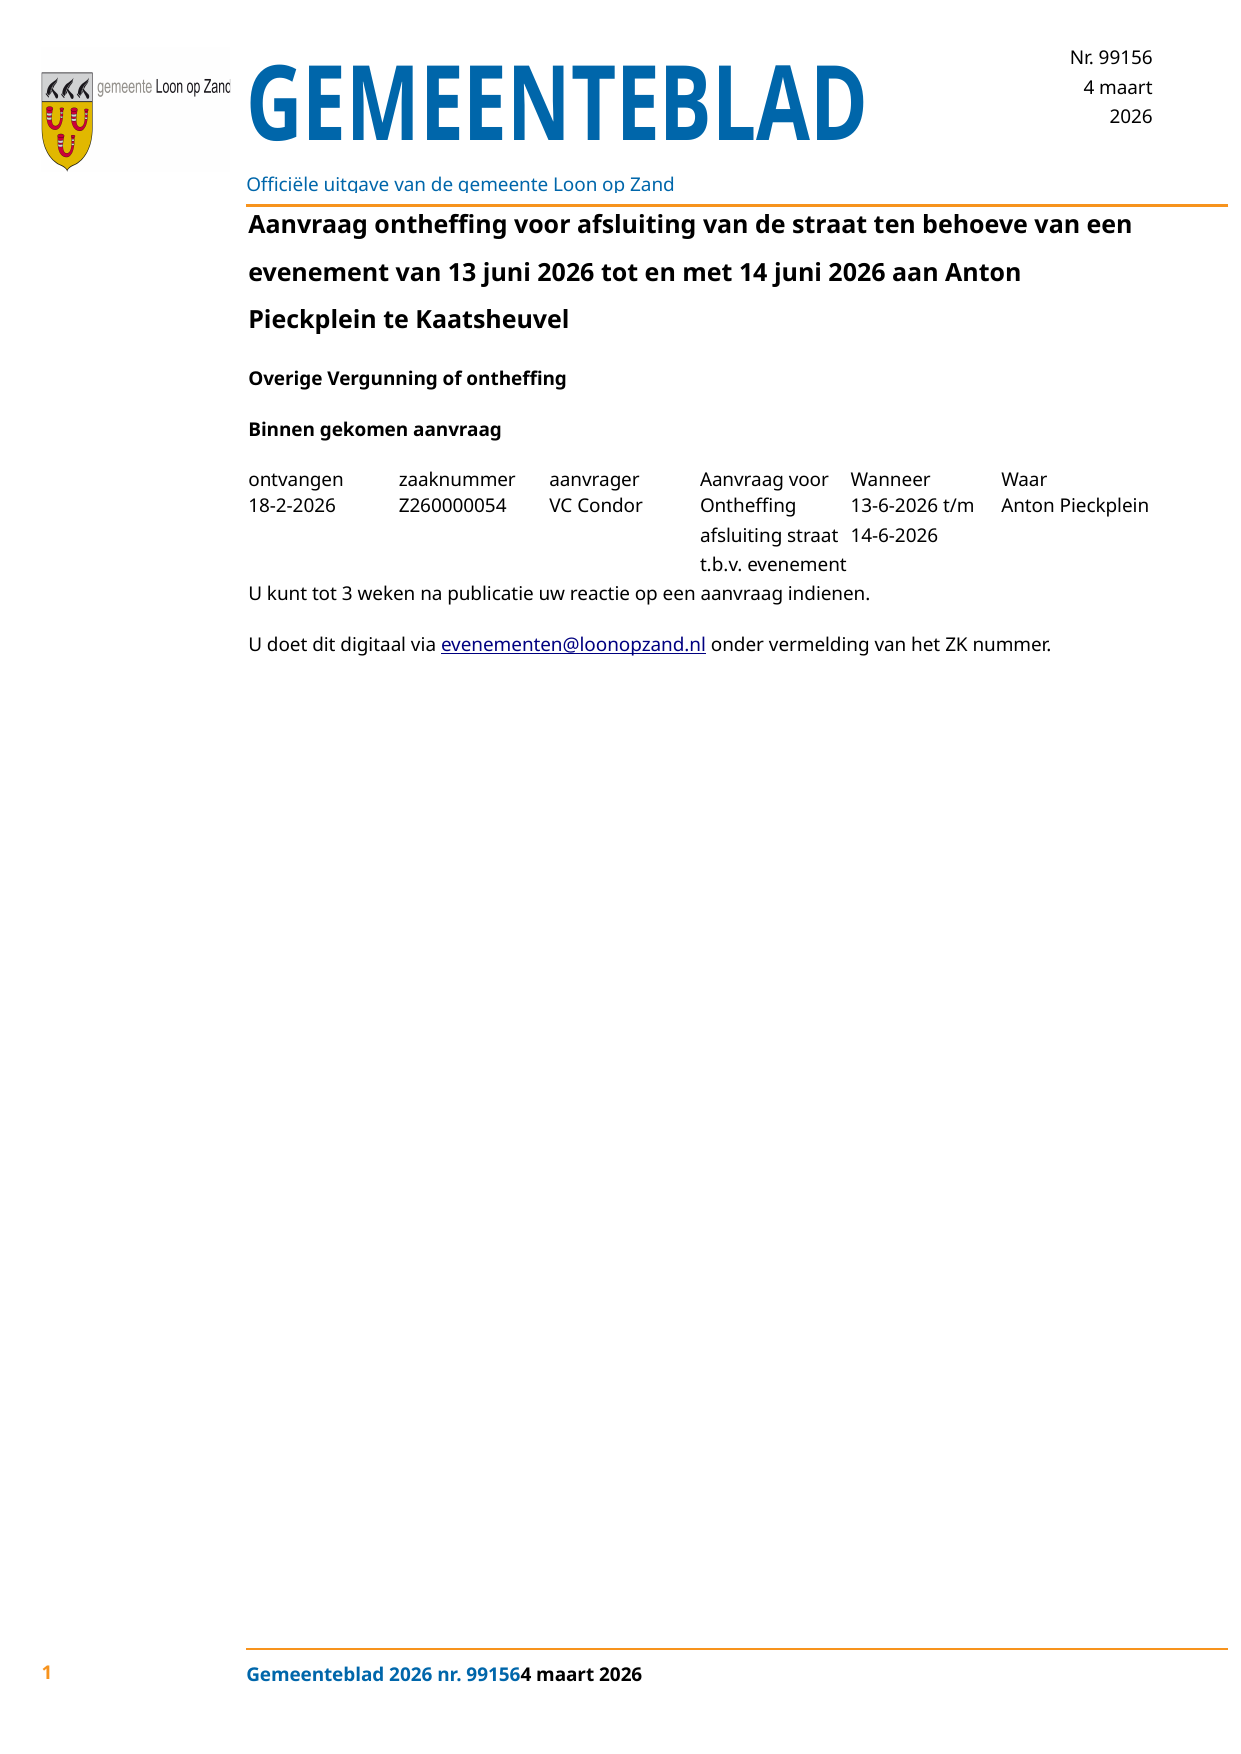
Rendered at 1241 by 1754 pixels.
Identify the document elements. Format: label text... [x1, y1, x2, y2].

text Aanvraag ontheffing voor afsluiting van de straat ten behoeve van een evenement van 13 juni 2026 tot en met 14 juni 2026 aan Anton Pieckplein te Kaatsheuvel [248, 207, 1152, 336]
table_header Wanneer [850, 466, 1001, 492]
text U kunt tot 3 weken na publicatie uw reactie op een aanvraag indienen. [248, 580, 1152, 606]
table_cell Z260000054 [399, 492, 549, 577]
table_header aanvrager [549, 466, 700, 492]
table_cell Anton Pieckplein [1001, 492, 1152, 577]
table_header Aanvraag voor [700, 466, 850, 492]
table_cell 13-6-2026 t/m 14-6-2026 [850, 492, 1001, 577]
table_cell Ontheffing afsluiting straat t.b.v. evenement [700, 492, 850, 577]
text U doet dit digitaal via evenementen@loonopzand.nl onder vermelding van het ZK nummer. [248, 631, 1152, 656]
table_cell 18-2-2026 [248, 492, 398, 577]
table_header Waar [1001, 466, 1152, 492]
table_header ontvangen [248, 466, 398, 492]
text Binnen gekomen aanvraag [248, 416, 1152, 442]
table_header zaaknummer [399, 466, 549, 492]
table_cell VC Condor [549, 492, 700, 577]
picture [41, 47, 231, 172]
text Overige Vergunning of ontheffing [248, 366, 1152, 391]
